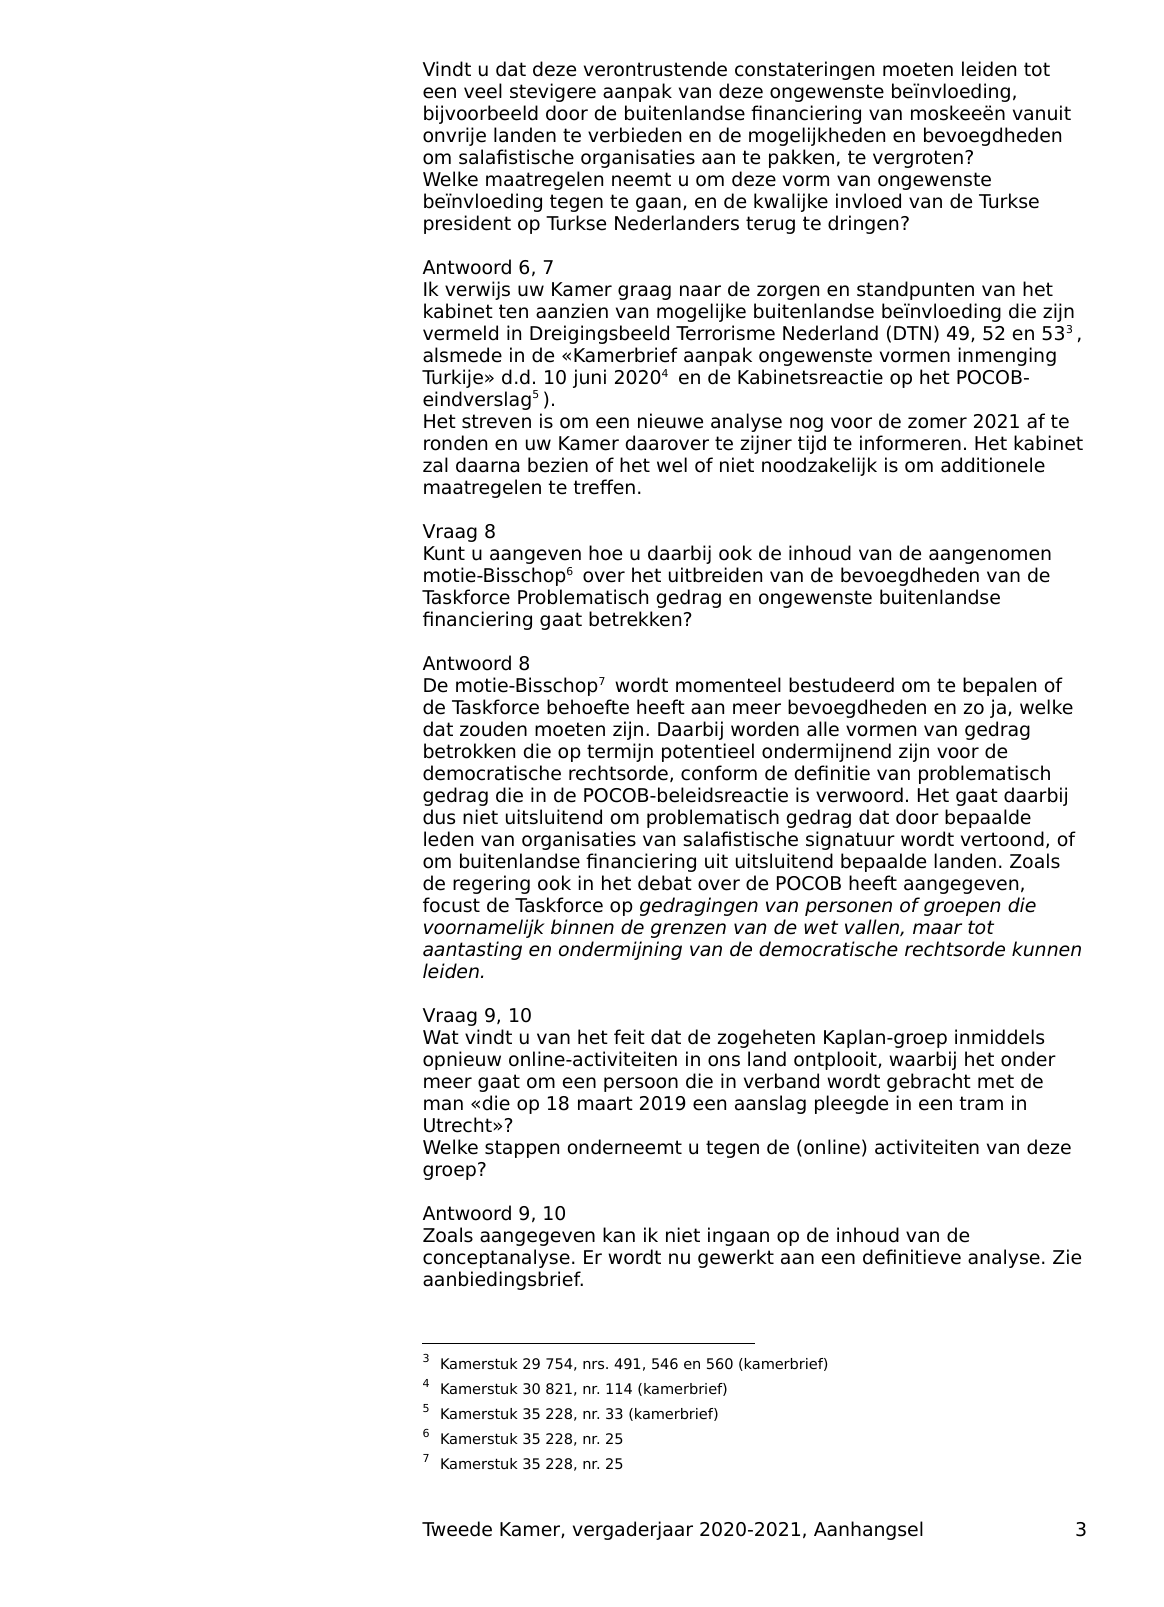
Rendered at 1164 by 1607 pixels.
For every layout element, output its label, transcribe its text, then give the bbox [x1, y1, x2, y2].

text Wat vindt u van het feit dat de zogeheten Kaplan-groep inmiddels opnieuw online-activiteiten in ons land ontplooit, waarbij het onder meer gaat om een persoon die in verband wordt gebracht met de man «die op 18 maart 2019 een aanslag pleegde in een tram in Utrecht»? [422, 1027, 1087, 1137]
text Welke stappen onderneemt u tegen de (online) activiteiten van deze groep? [422, 1137, 1087, 1181]
text Kamerstuk 30 821, nr. 114 (kamerbrief) [422, 1377, 1087, 1399]
text Het streven is om een nieuwe analyse nog voor de zomer 2021 af te ronden en uw Kamer daarover te zijner tijd te informeren. Het kabinet zal daarna bezien of het wel of niet noodzakelijk is om additionele maatregelen te treffen. [422, 411, 1087, 499]
text Antwoord 6, 7 [422, 257, 1087, 279]
text Vraag 8 [422, 521, 1087, 543]
text Kamerstuk 35 228, nr. 33 (kamerbrief) [422, 1402, 1087, 1424]
text Welke maatregelen neemt u om deze vorm van ongewenste beïnvloeding tegen te gaan, en de kwalijke invloed van de Turkse president op Turkse Nederlanders terug te dringen? [422, 169, 1087, 235]
text Kamerstuk 29 754, nrs. 491, 546 en 560 (kamerbrief) [422, 1352, 1087, 1374]
text Zoals aangegeven kan ik niet ingaan op de inhoud van de conceptanalyse. Er wordt nu gewerkt aan een definitieve analyse. Zie aanbiedingsbrief. [422, 1225, 1087, 1291]
text Kamerstuk 35 228, nr. 25 [422, 1452, 1087, 1474]
text Ik verwijs uw Kamer graag naar de zorgen en standpunten van het kabinet ten aanzien van mogelijke buitenlandse beïnvloeding die zijn vermeld in Dreigingsbeeld Terrorisme Nederland (DTN) 49, 52 en 53, alsmede in de «Kamerbrief aanpak ongewenste vormen inmenging Turkije» d.d. 10 juni 2020 en de Kabinetsreactie op het POCOB-eindverslag). [422, 279, 1087, 411]
text Vindt u dat deze verontrustende constateringen moeten leiden tot een veel stevigere aanpak van deze ongewenste beïnvloeding, bijvoorbeeld door de buitenlandse financiering van moskeeën vanuit onvrije landen te verbieden en de mogelijkheden en bevoegdheden om salafistische organisaties aan te pakken, te vergroten? [422, 59, 1087, 169]
text Antwoord 9, 10 [422, 1203, 1087, 1225]
text Kamerstuk 35 228, nr. 25 [422, 1427, 1087, 1449]
text Kunt u aangeven hoe u daarbij ook de inhoud van de aangenomen motie-Bisschop over het uitbreiden van de bevoegdheden van de Taskforce Problematisch gedrag en ongewenste buitenlandse financiering gaat betrekken? [422, 543, 1087, 631]
text Vraag 9, 10 [422, 1005, 1087, 1027]
text De motie-Bisschop wordt momenteel bestudeerd om te bepalen of de Taskforce behoefte heeft aan meer bevoegdheden en zo ja, welke dat zouden moeten zijn. Daarbij worden alle vormen van gedrag betrokken die op termijn potentieel ondermijnend zijn voor de democratische rechtsorde, conform de definitie van problematisch gedrag die in de POCOB-beleidsreactie is verwoord. Het gaat daarbij dus niet uitsluitend om problematisch gedrag dat door bepaalde leden van organisaties van salafistische signatuur wordt vertoond, of om buitenlandse financiering uit uitsluitend bepaalde landen. Zoals de regering ook in het debat over de POCOB heeft aangegeven, focust de Taskforce op gedragingen van personen of groepen die voornamelijk binnen de grenzen van de wet vallen, maar tot aantasting en ondermijning van de democratische rechtsorde kunnen leiden. [422, 675, 1087, 983]
text Antwoord 8 [422, 653, 1087, 675]
